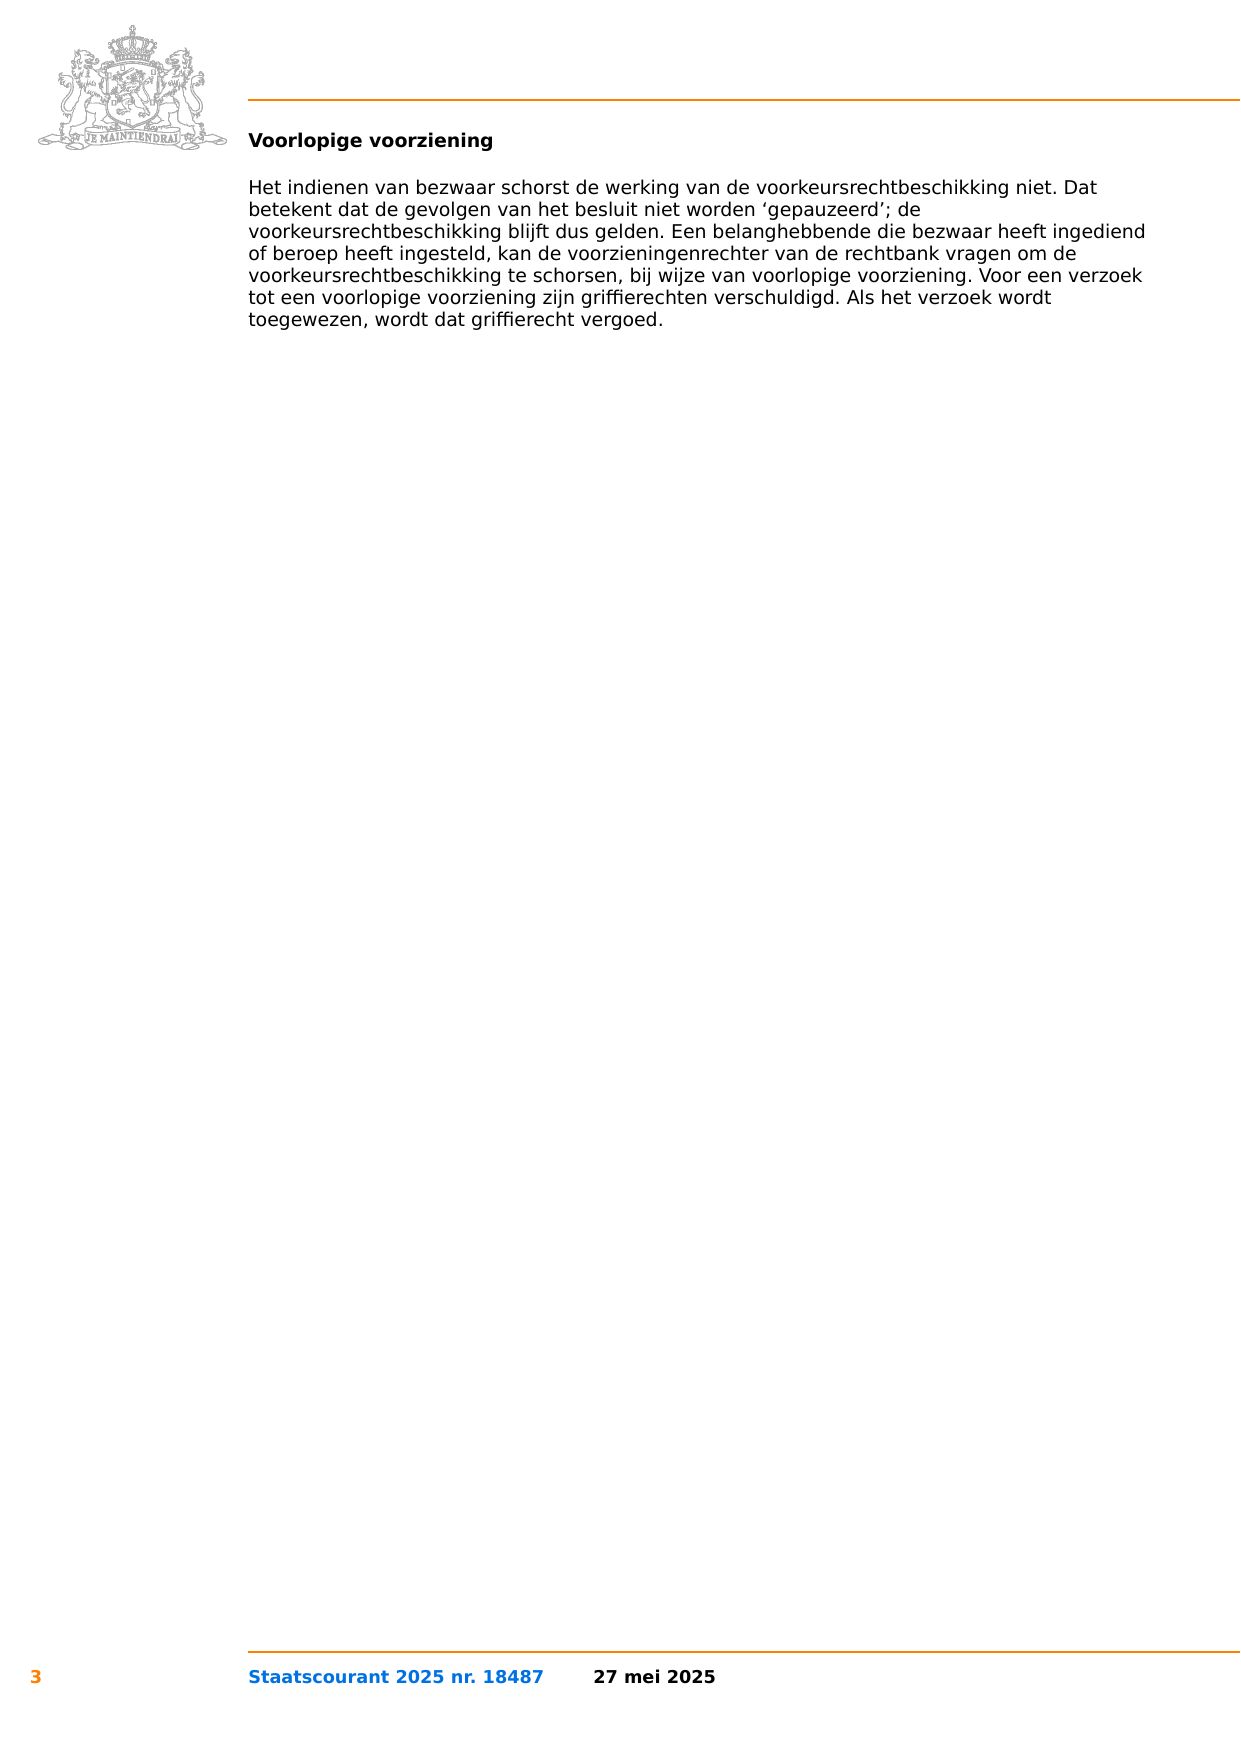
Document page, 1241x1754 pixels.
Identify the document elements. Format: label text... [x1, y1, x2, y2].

picture [38, 25, 227, 150]
text Het indienen van bezwaar schorst de werking van de voorkeursrechtbeschikking niet. Dat betekent dat de gevolgen van het besluit niet worden ‘gepauzeerd’; de voorkeursrechtbeschikking blijft dus gelden. Een belanghebbende die bezwaar heeft ingediend of beroep heeft ingesteld, kan de voorzieningenrechter van de rechtbank vragen om de voorkeursrechtbeschikking te schorsen, bij wijze van voorlopige voorziening. Voor een verzoek tot een voorlopige voorziening zijn griffierechten verschuldigd. Als het verzoek wordt toegewezen, wordt dat griffierecht vergoed. [248, 177, 1163, 331]
subtitle Voorlopige voorziening [248, 130, 1163, 152]
